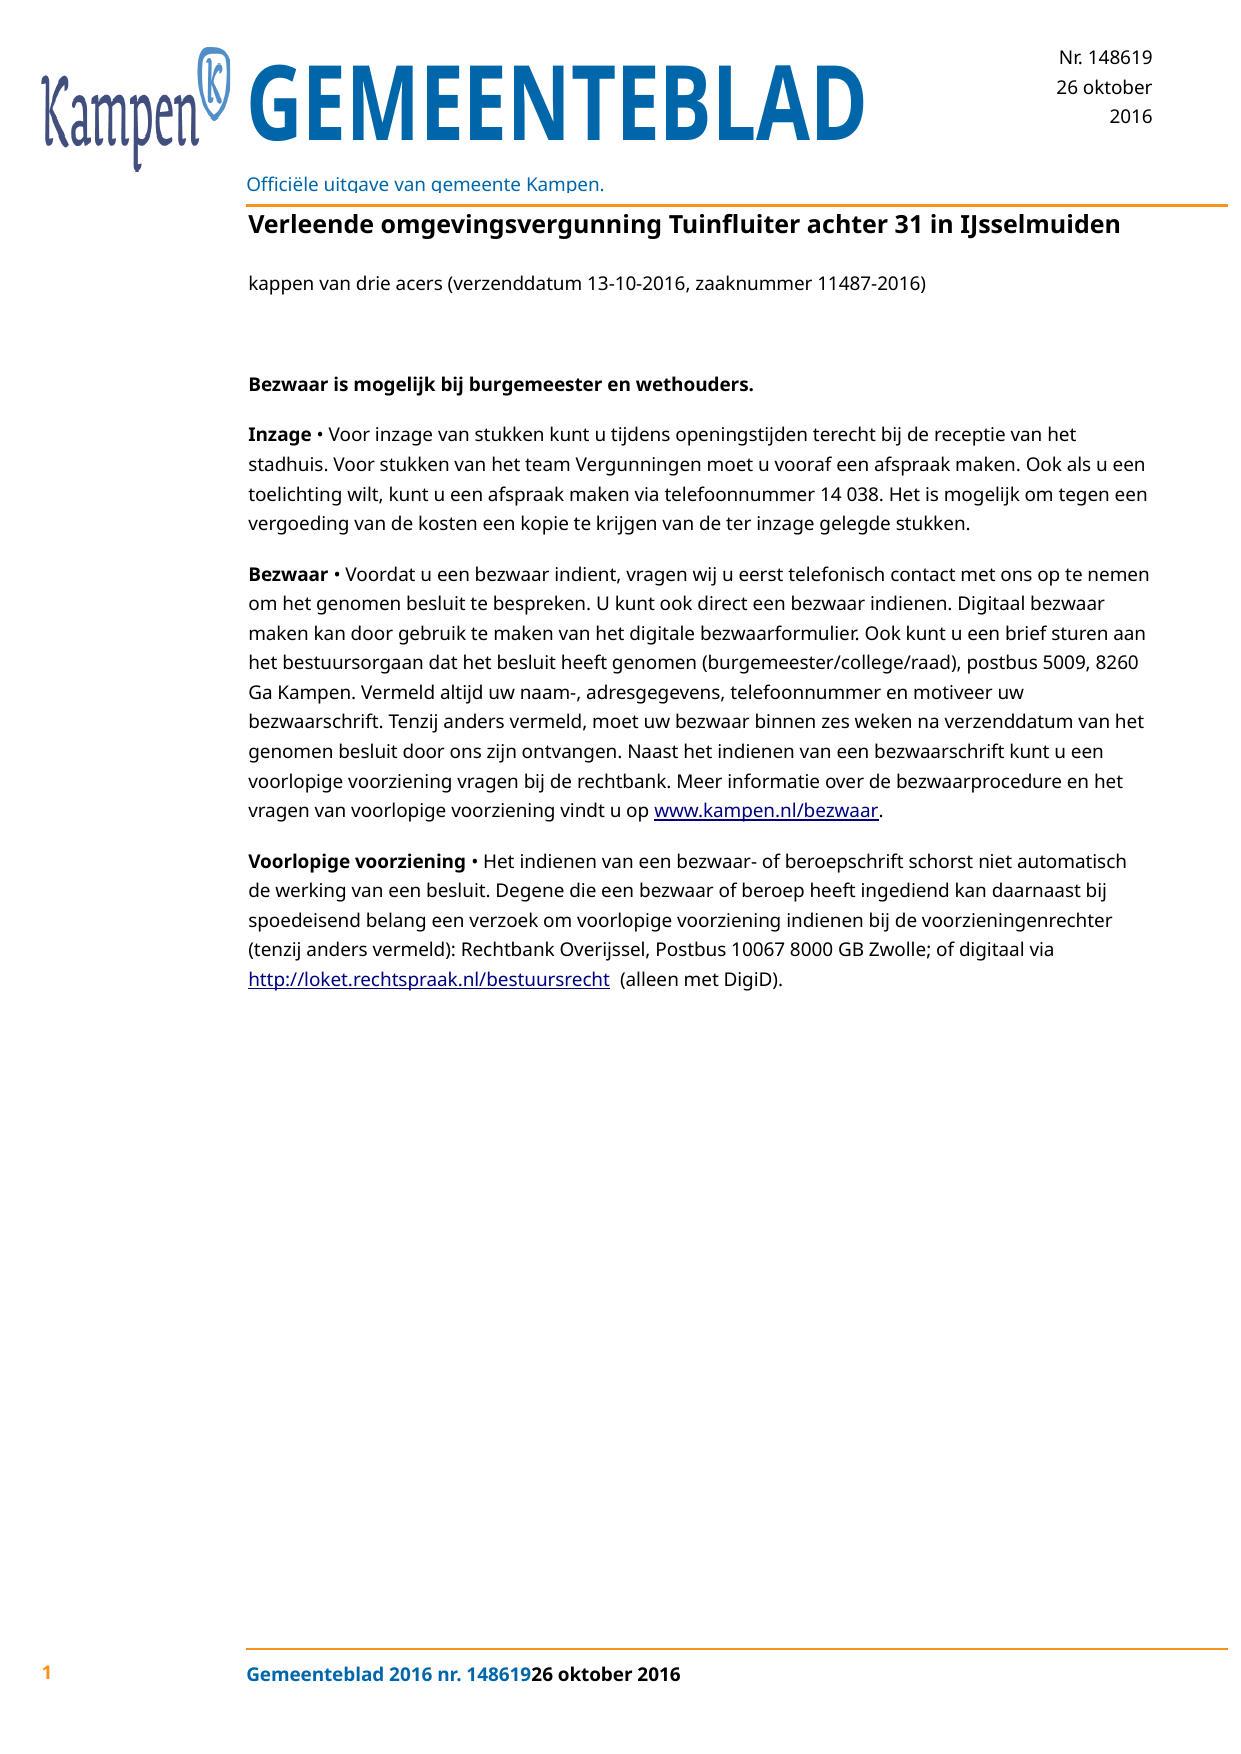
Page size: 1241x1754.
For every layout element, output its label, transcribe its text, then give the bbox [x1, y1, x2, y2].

text Inzage • Voor inzage van stukken kunt u tijdens openingstijden terecht bij de receptie van het stadhuis. Voor stukken van het team Vergunningen moet u vooraf een afspraak maken. Ook als u een toelichting wilt, kunt u een afspraak maken via telefoonnummer 14 038. Het is mogelijk om tegen een vergoeding van de kosten een kopie te krijgen van de ter inzage gelegde stukken. [248, 422, 1152, 536]
text Bezwaar • Voordat u een bezwaar indient, vragen wij u eerst telefonisch contact met ons op te nemen om het genomen besluit te bespreken. U kunt ook direct een bezwaar indienen. Digitaal bezwaar maken kan door gebruik te maken van het digitale bezwaarformulier. Ook kunt u een brief sturen aan het bestuursorgaan dat het besluit heeft genomen (burgemeester/college/raad), postbus 5009, 8260 Ga Kampen. Vermeld altijd uw naam-, adresgegevens, telefoonnummer en motiveer uw bezwaarschrift. Tenzij anders vermeld, moet uw bezwaar binnen zes weken na verzenddatum van het genomen besluit door ons zijn ontvangen. Naast het indienen van een bezwaarschrift kunt u een voorlopige voorziening vragen bij de rechtbank. Meer informatie over de bezwaarprocedure en het vragen van voorlopige voorziening vindt u op www.kampen.nl/bezwaar. [248, 561, 1152, 823]
picture [41, 47, 231, 172]
text Verleende omgevingsvergunning Tuinfluiter achter 31 in IJsselmuiden [248, 207, 1152, 241]
text Voorlopige voorziening • Het indienen van een bezwaar- of beroepschrift schorst niet automatisch de werking van een besluit. Degene die een bezwaar of beroep heeft ingediend kan daarnaast bij spoedeisend belang een verzoek om voorlopige voorziening indienen bij de voorzieningenrechter (tenzij anders vermeld): Rechtbank Overijssel, Postbus 10067 8000 GB Zwolle; of digitaal via http://loket.rechtspraak.nl/bestuursrecht (alleen met DigiD). [248, 848, 1152, 992]
text kappen van drie acers (verzenddatum 13-10-2016, zaaknummer 11487-2016) [248, 270, 1152, 296]
text Bezwaar is mogelijk bij burgemeester en wethouders. [248, 371, 1152, 397]
